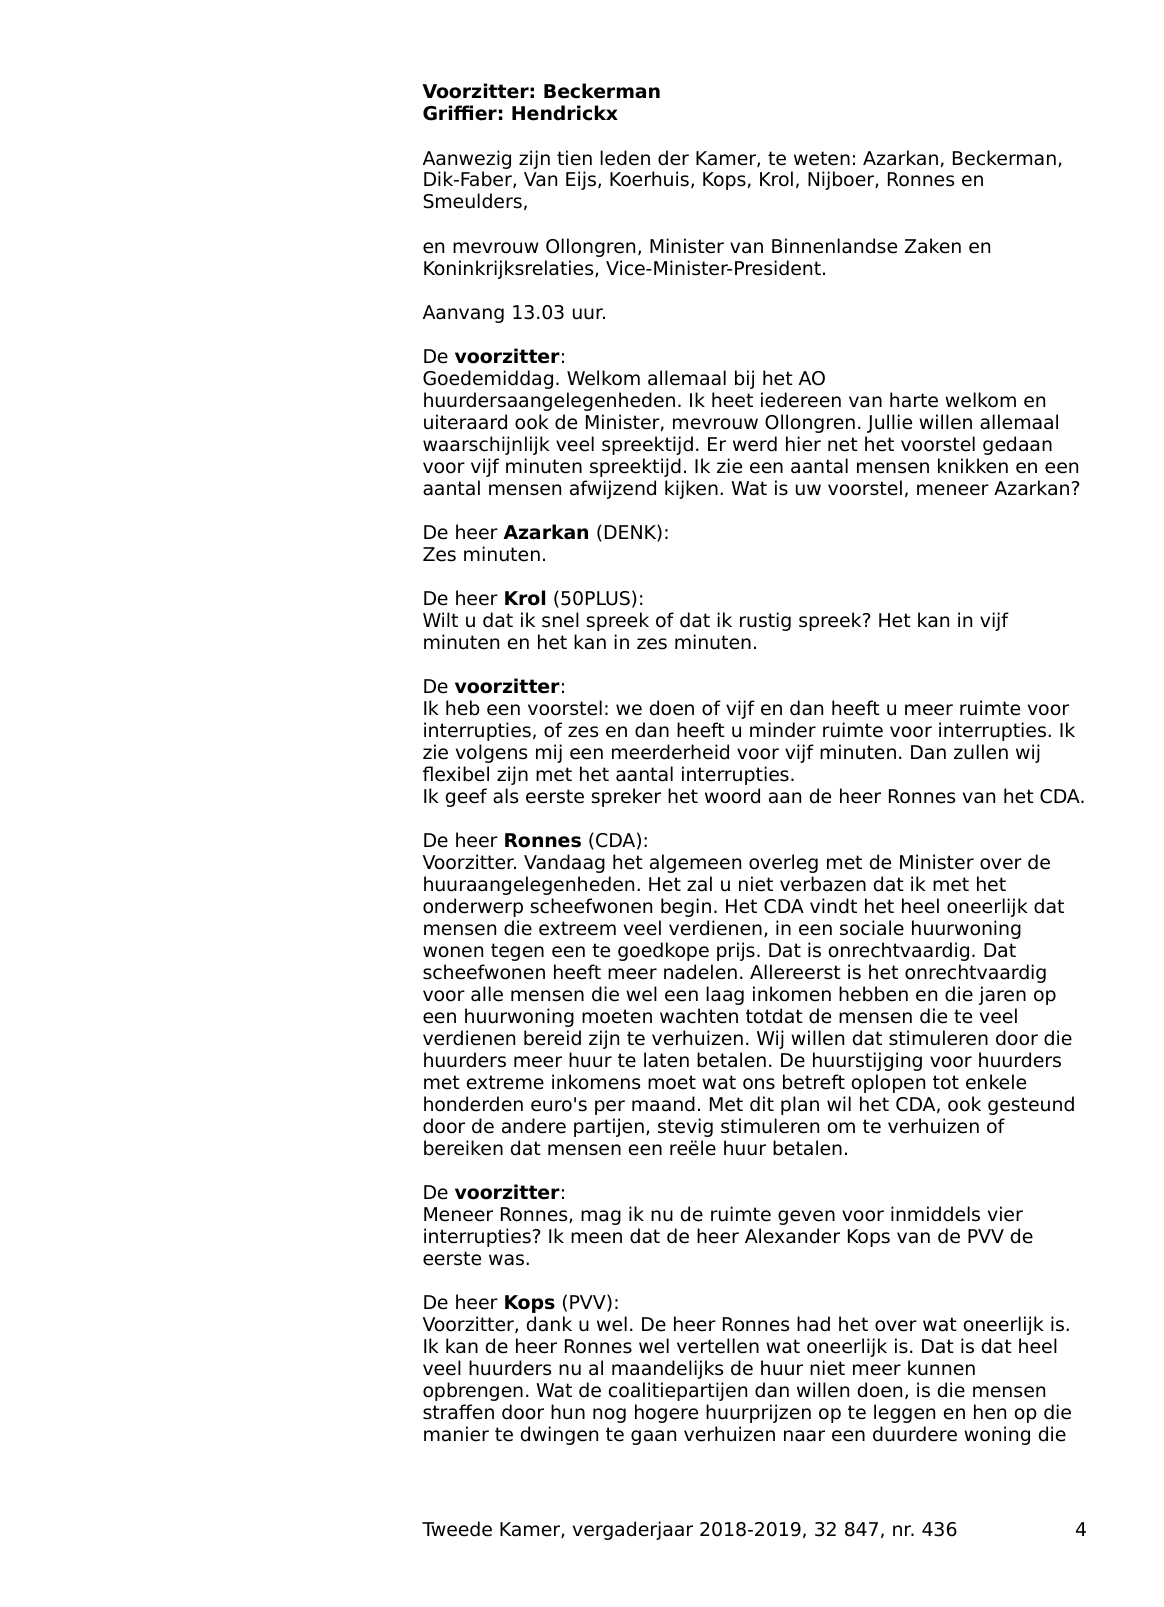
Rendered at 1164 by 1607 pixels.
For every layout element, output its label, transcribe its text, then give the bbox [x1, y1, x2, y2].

text Ik heb een voorstel: we doen of vijf en dan heeft u meer ruimte voor interrupties, of zes en dan heeft u minder ruimte voor interrupties. Ik zie volgens mij een meerderheid voor vijf minuten. Dan zullen wij flexibel zijn met het aantal interrupties. [422, 698, 1087, 786]
text Voorzitter. Vandaag het algemeen overleg met de Minister over de huuraangelegenheden. Het zal u niet verbazen dat ik met het onderwerp scheefwonen begin. Het CDA vindt het heel oneerlijk dat mensen die extreem veel verdienen, in een sociale huurwoning wonen tegen een te goedkope prijs. Dat is onrechtvaardig. Dat scheefwonen heeft meer nadelen. Allereerst is het onrechtvaardig voor alle mensen die wel een laag inkomen hebben en die jaren op een huurwoning moeten wachten totdat de mensen die te veel verdienen bereid zijn te verhuizen. Wij willen dat stimuleren door die huurders meer huur te laten betalen. De huurstijging voor huurders met extreme inkomens moet wat ons betreft oplopen tot enkele honderden euro's per maand. Met dit plan wil het CDA, ook gesteund door de andere partijen, stevig stimuleren om te verhuizen of bereiken dat mensen een reële huur betalen. [422, 852, 1087, 1160]
text Ik geef als eerste spreker het woord aan de heer Ronnes van het CDA. [422, 786, 1087, 808]
text Zes minuten. [422, 544, 1087, 566]
text Wilt u dat ik snel spreek of dat ik rustig spreek? Het kan in vijf minuten en het kan in zes minuten. [422, 610, 1087, 654]
text De voorzitter: [422, 346, 1087, 368]
text Voorzitter: Beckerman [422, 81, 1087, 103]
text Aanwezig zijn tien leden der Kamer, te weten: Azarkan, Beckerman, Dik-Faber, Van Eijs, Koerhuis, Kops, Krol, Nijboer, Ronnes en Smeulders, [422, 147, 1087, 213]
text Goedemiddag. Welkom allemaal bij het AO huurdersaangelegenheden. Ik heet iedereen van harte welkom en uiteraard ook de Minister, mevrouw Ollongren. Jullie willen allemaal waarschijnlijk veel spreektijd. Er werd hier net het voorstel gedaan voor vijf minuten spreektijd. Ik zie een aantal mensen knikken en een aantal mensen afwijzend kijken. Wat is uw voorstel, meneer Azarkan? [422, 368, 1087, 500]
text De heer Azarkan (DENK): [422, 522, 1087, 544]
text Voorzitter, dank u wel. De heer Ronnes had het over wat oneerlijk is. Ik kan de heer Ronnes wel vertellen wat oneerlijk is. Dat is dat heel veel huurders nu al maandelijks de huur niet meer kunnen opbrengen. Wat de coalitiepartijen dan willen doen, is die mensen straffen door hun nog hogere huurprijzen op te leggen en hen op die manier te dwingen te gaan verhuizen naar een duurdere woning die [422, 1314, 1087, 1446]
text De heer Kops (PVV): [422, 1292, 1087, 1314]
text De voorzitter: [422, 676, 1087, 698]
text Meneer Ronnes, mag ik nu de ruimte geven voor inmiddels vier interrupties? Ik meen dat de heer Alexander Kops van de PVV de eerste was. [422, 1204, 1087, 1270]
text De heer Krol (50PLUS): [422, 588, 1087, 610]
text De heer Ronnes (CDA): [422, 830, 1087, 852]
text Griffier: Hendrickx [422, 103, 1087, 125]
text en mevrouw Ollongren, Minister van Binnenlandse Zaken en Koninkrijksrelaties, Vice-Minister-President. [422, 236, 1087, 279]
text De voorzitter: [422, 1182, 1087, 1204]
text Aanvang 13.03 uur. [422, 302, 1087, 324]
